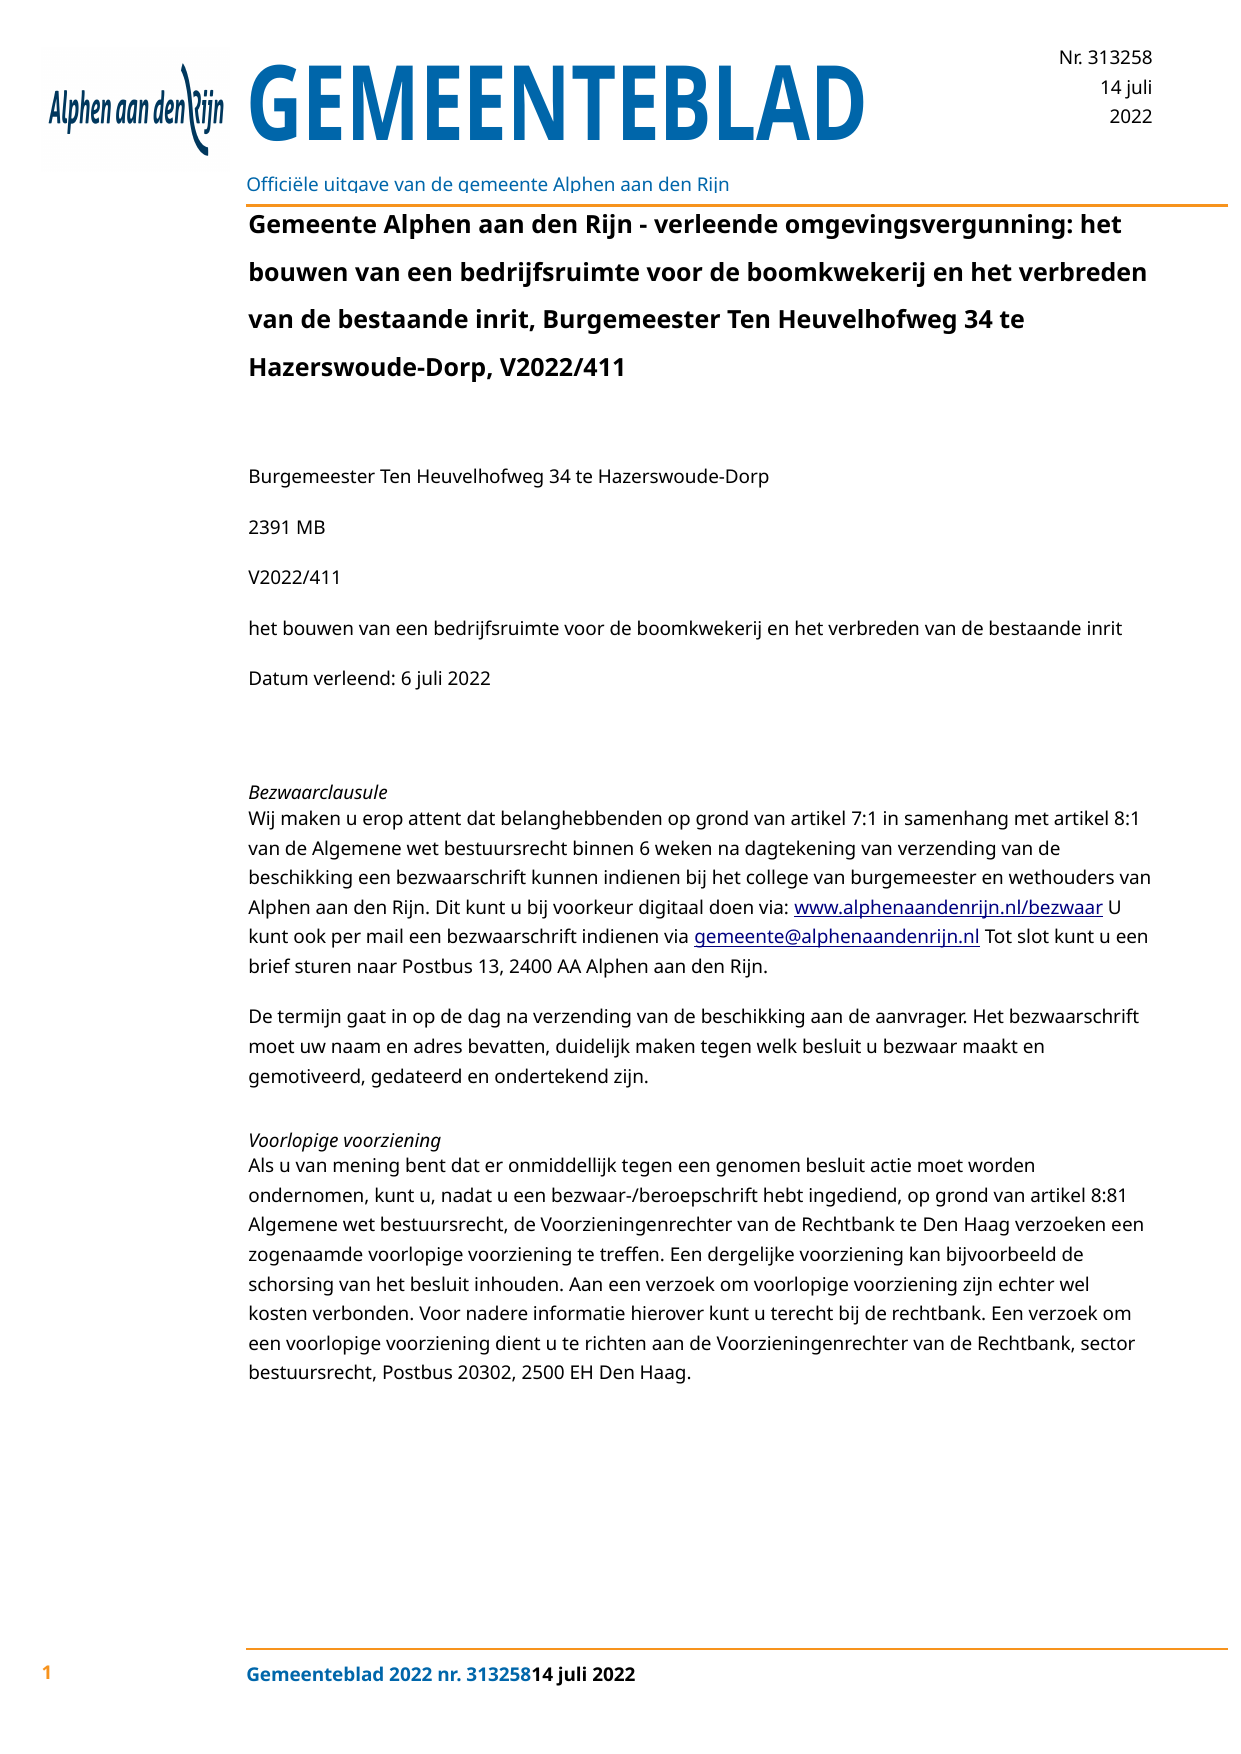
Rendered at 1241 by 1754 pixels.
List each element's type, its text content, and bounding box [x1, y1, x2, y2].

text V2022/411 [248, 564, 1152, 590]
text Burgemeester Ten Heuvelhofweg 34 te Hazerswoude-Dorp [248, 463, 1152, 489]
text Als u van mening bent dat er onmiddellijk tegen een genomen besluit actie moet worden ondernomen, kunt u, nadat u een bezwaar-/beroepschrift hebt ingediend, op grond van artikel 8:81 Algemene wet bestuursrecht, de Voorzieningenrechter van de Rechtbank te Den Haag verzoeken een zogenaamde voorlopige voorziening te treffen. Een dergelijke voorziening kan bijvoorbeeld de schorsing van het besluit inhouden. Aan een verzoek om voorlopige voorziening zijn echter wel kosten verbonden. Voor nadere informatie hierover kunt u terecht bij de rechtbank. Een verzoek om een voorlopige voorziening dient u te richten aan de Voorzieningenrechter van de Rechtbank, sector bestuursrecht, Postbus 20302, 2500 EH Den Haag. [248, 1152, 1152, 1385]
text De termijn gaat in op de dag na verzending van de beschikking aan de aanvrager. Het bezwaarschrift moet uw naam en adres bevatten, duidelijk maken tegen welk besluit u bezwaar maakt en gemotiveerd, gedateerd en ondertekend zijn. [248, 1004, 1152, 1088]
text Voorlopige voorziening [248, 1127, 1152, 1152]
text het bouwen van een bedrijfsruimte voor de boomkwekerij en het verbreden van de bestaande inrit [248, 615, 1152, 641]
text Wij maken u erop attent dat belanghebbenden op grond van artikel 7:1 in samenhang met artikel 8:1 van de Algemene wet bestuursrecht binnen 6 weken na dagtekening van verzending van de beschikking een bezwaarschrift kunnen indienen bij het college van burgemeester en wethouders van Alphen aan den Rijn. Dit kunt u bij voorkeur digitaal doen via: www.alphenaandenrijn.nl/bezwaar U kunt ook per mail een bezwaarschrift indienen via gemeente@alphenaandenrijn.nl Tot slot kunt u een brief sturen naar Postbus 13, 2400 AA Alphen aan den Rijn. [248, 805, 1152, 979]
text Bezwaarclausule [248, 779, 1152, 805]
picture [41, 47, 231, 172]
text 2391 MB [248, 514, 1152, 540]
text Datum verleend: 6 juli 2022 [248, 665, 1152, 691]
text Gemeente Alphen aan den Rijn - verleende omgevingsvergunning: het bouwen van een bedrijfsruimte voor de boomkwekerij en het verbreden van de bestaande inrit, Burgemeester Ten Heuvelhofweg 34 te Hazerswoude-Dorp, V2022/411 [248, 207, 1152, 384]
